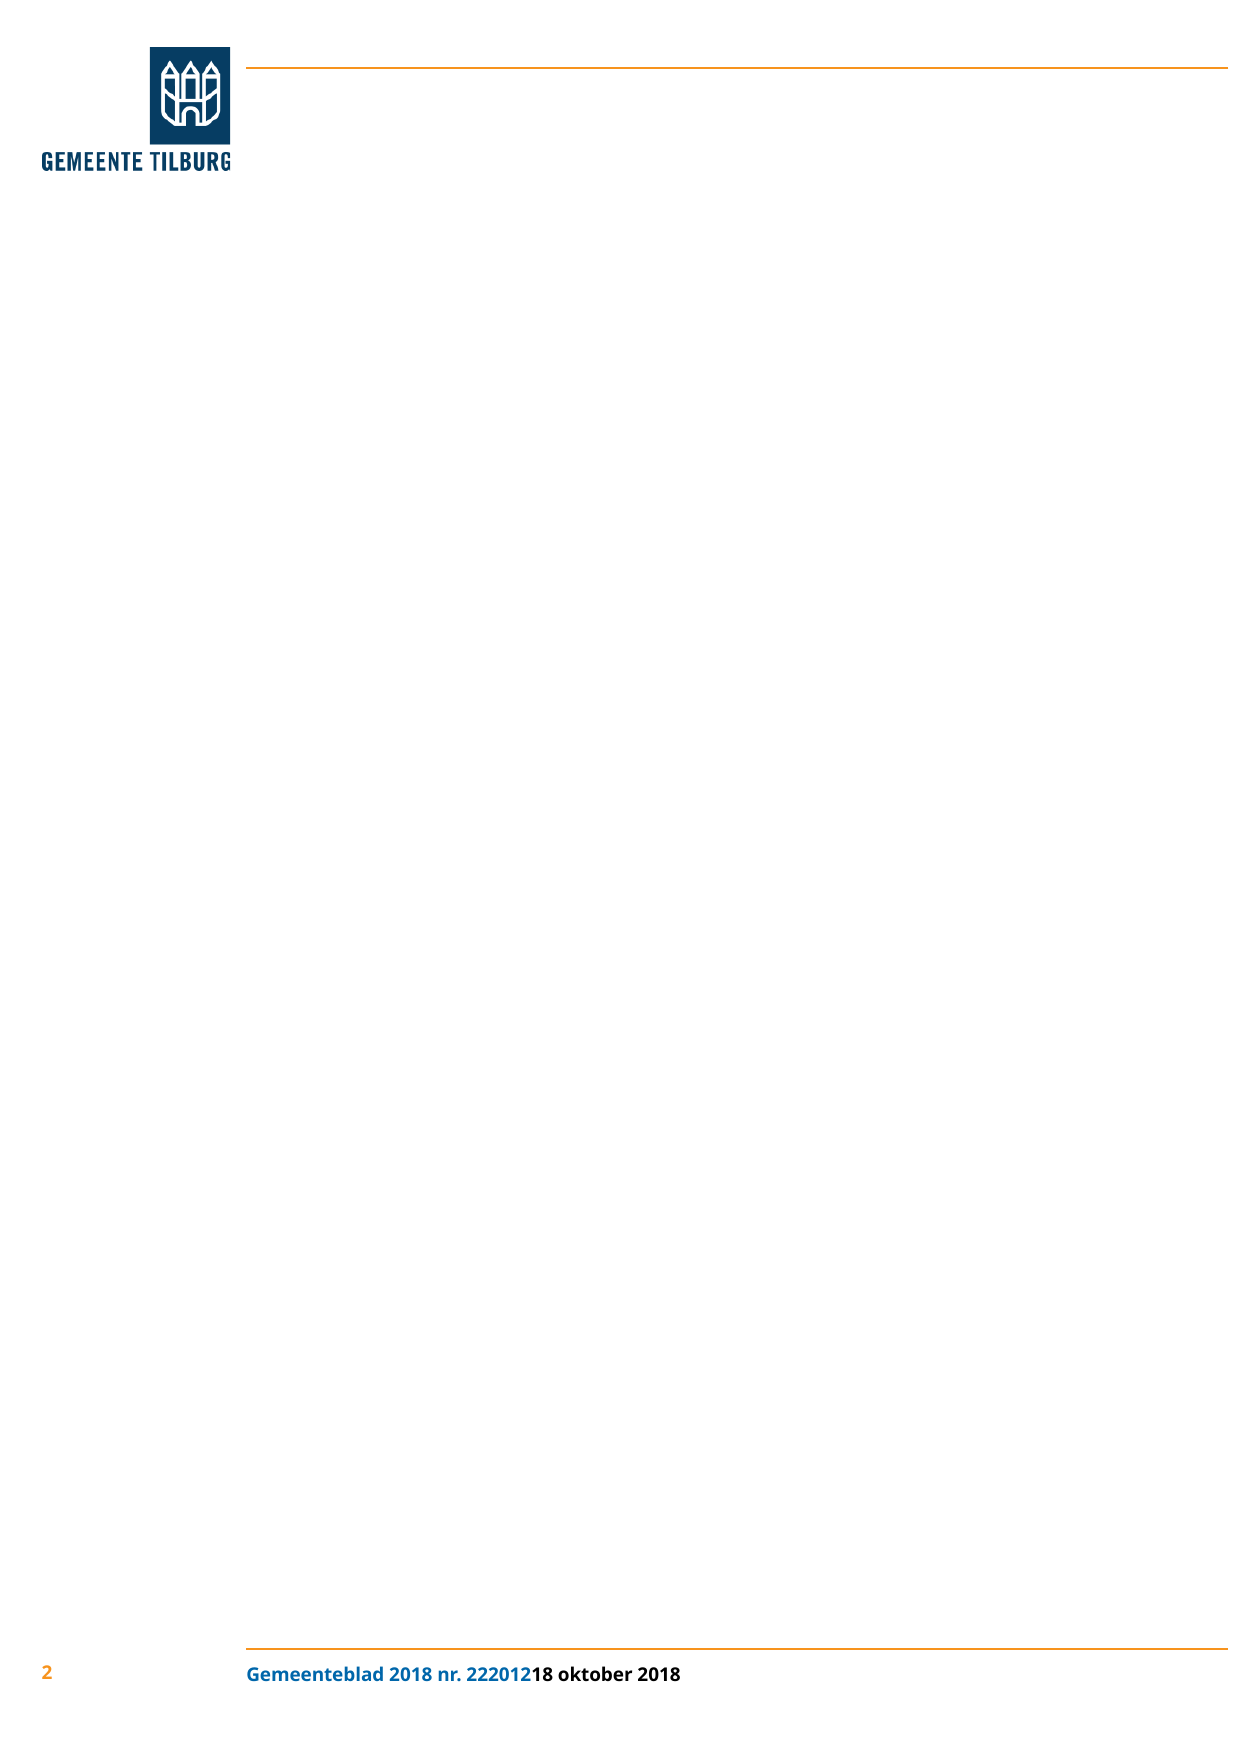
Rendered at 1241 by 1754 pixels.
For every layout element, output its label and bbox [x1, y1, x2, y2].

picture [41, 47, 231, 172]
